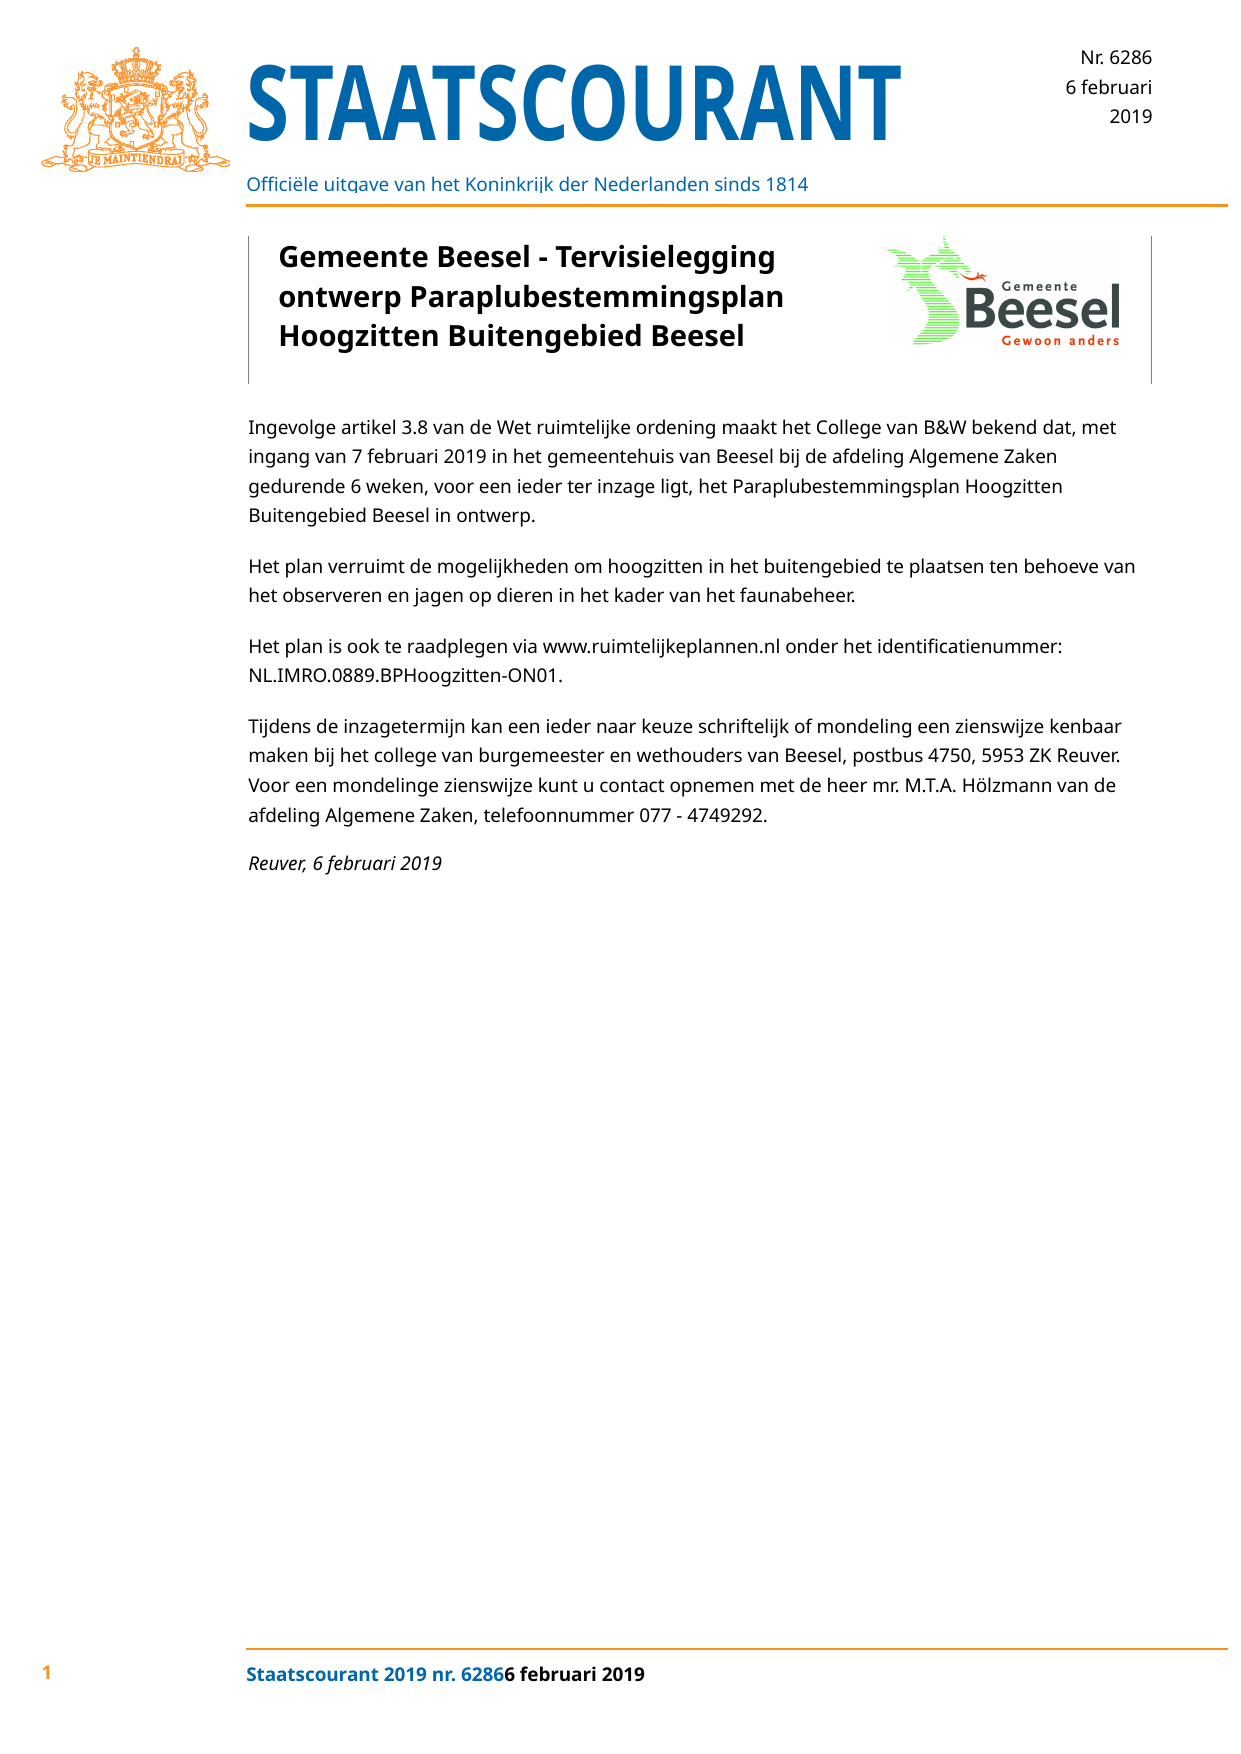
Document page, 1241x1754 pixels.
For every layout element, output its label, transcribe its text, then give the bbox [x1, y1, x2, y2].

text Het plan is ook te raadplegen via www.ruimtelijkeplannen.nl onder het identificatienummer: NL.IMRO.0889.BPHoogzitten-ON01. [248, 633, 1152, 688]
text Het plan verruimt de mogelijkheden om hoogzitten in het buitengebied te plaatsen ten behoeve van het observeren en jagen op dieren in het kader van het faunabeheer. [248, 553, 1152, 608]
table_header Gemeente Beesel - Tervisielegging ontwerp Paraplubestemmingsplan Hoogzitten Buitengebied Beesel [249, 236, 850, 384]
text Reuver, 6 februari 2019 [248, 850, 1152, 875]
text Tijdens de inzagetermijn kan een ieder naar keuze schriftelijk of mondeling een zienswijze kenbaar maken bij het college van burgemeester en wethouders van Beesel, postbus 4750, 5953 ZK Reuver. Voor een mondelinge zienswijze kunt u contact opnemen met de heer mr. M.T.A. Hölzmann van de afdeling Algemene Zaken, telefoonnummer 077 - 4749292. [248, 713, 1152, 828]
table_header [850, 236, 1151, 384]
picture [41, 47, 231, 172]
text Ingevolge artikel 3.8 van de Wet ruimtelijke ordening maakt het College van B&W bekend dat, met ingang van 7 februari 2019 in het gemeentehuis van Beesel bij de afdeling Algemene Zaken gedurende 6 weken, voor een ieder ter inzage ligt, het Paraplubestemmingsplan Hoogzitten Buitengebied Beesel in ontwerp. [248, 414, 1152, 528]
picture [882, 236, 1119, 345]
